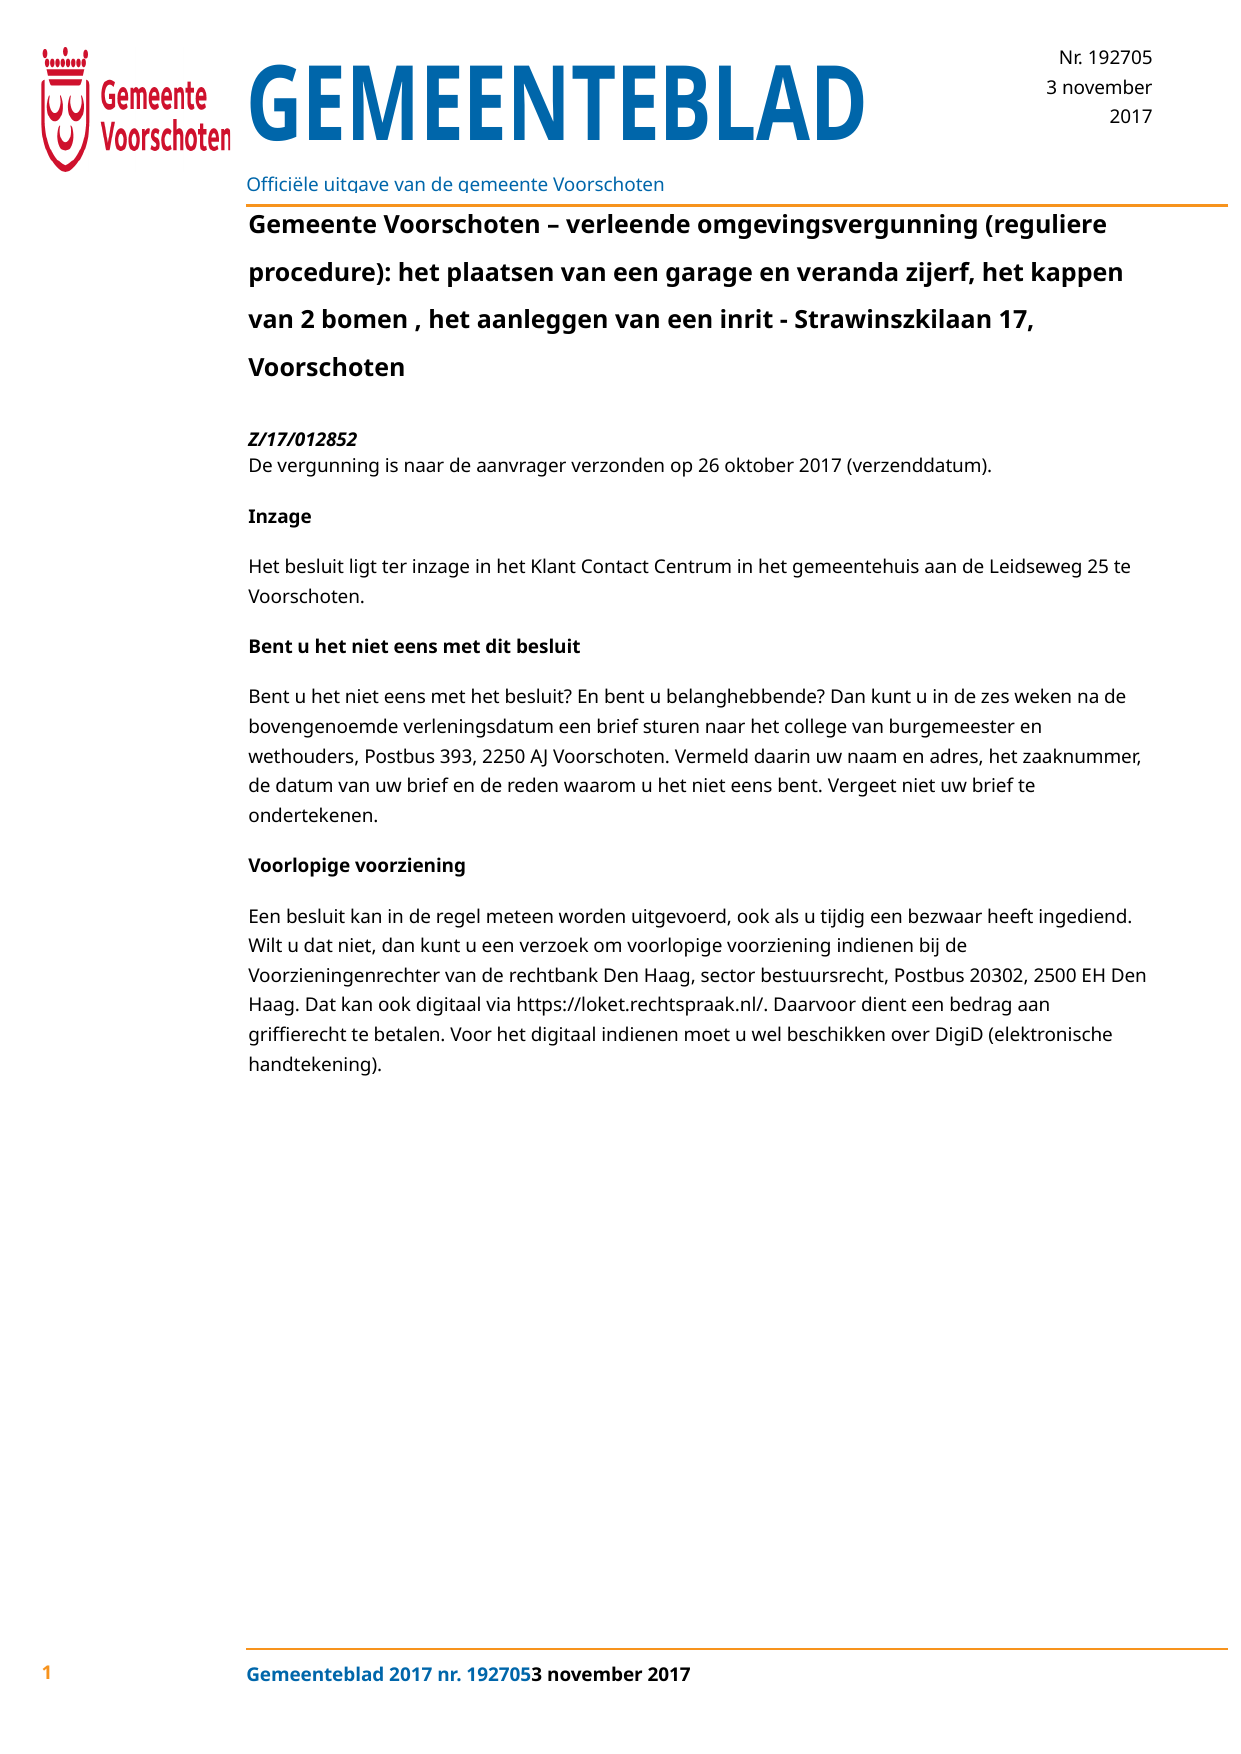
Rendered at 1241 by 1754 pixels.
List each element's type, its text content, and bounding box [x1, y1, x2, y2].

text Voorlopige voorziening [248, 852, 1152, 878]
picture [41, 47, 231, 172]
text Het besluit ligt ter inzage in het Klant Contact Centrum in het gemeentehuis aan de Leidseweg 25 te Voorschoten. [248, 553, 1152, 608]
text Inzage [248, 503, 1152, 528]
text Gemeente Voorschoten – verleende omgevingsvergunning (reguliere procedure): het plaatsen van een garage en veranda zijerf, het kappen van 2 bomen , het aanleggen van een inrit - Strawinszkilaan 17, Voorschoten [248, 207, 1152, 384]
text De vergunning is naar de aanvrager verzonden op 26 oktober 2017 (verzenddatum). [248, 452, 1152, 478]
text Z/17/012852 [248, 427, 1152, 452]
text Bent u het niet eens met het besluit? En bent u belanghebbende? Dan kunt u in de zes weken na de bovengenoemde verleningsdatum een brief sturen naar het college van burgemeester en wethouders, Postbus 393, 2250 AJ Voorschoten. Vermeld daarin uw naam en adres, het zaaknummer, de datum van uw brief en de reden waarom u het niet eens bent. Vergeet niet uw brief te ondertekenen. [248, 684, 1152, 828]
text Bent u het niet eens met dit besluit [248, 633, 1152, 659]
text Een besluit kan in de regel meteen worden uitgevoerd, ook als u tijdig een bezwaar heeft ingediend. Wilt u dat niet, dan kunt u een verzoek om voorlopige voorziening indienen bij de Voorzieningenrechter van de rechtbank Den Haag, sector bestuursrecht, Postbus 20302, 2500 EH Den Haag. Dat kan ook digitaal via https://loket.rechtspraak.nl/. Daarvoor dient een bedrag aan griffierecht te betalen. Voor het digitaal indienen moet u wel beschikken over DigiD (elektronische handtekening). [248, 903, 1152, 1076]
